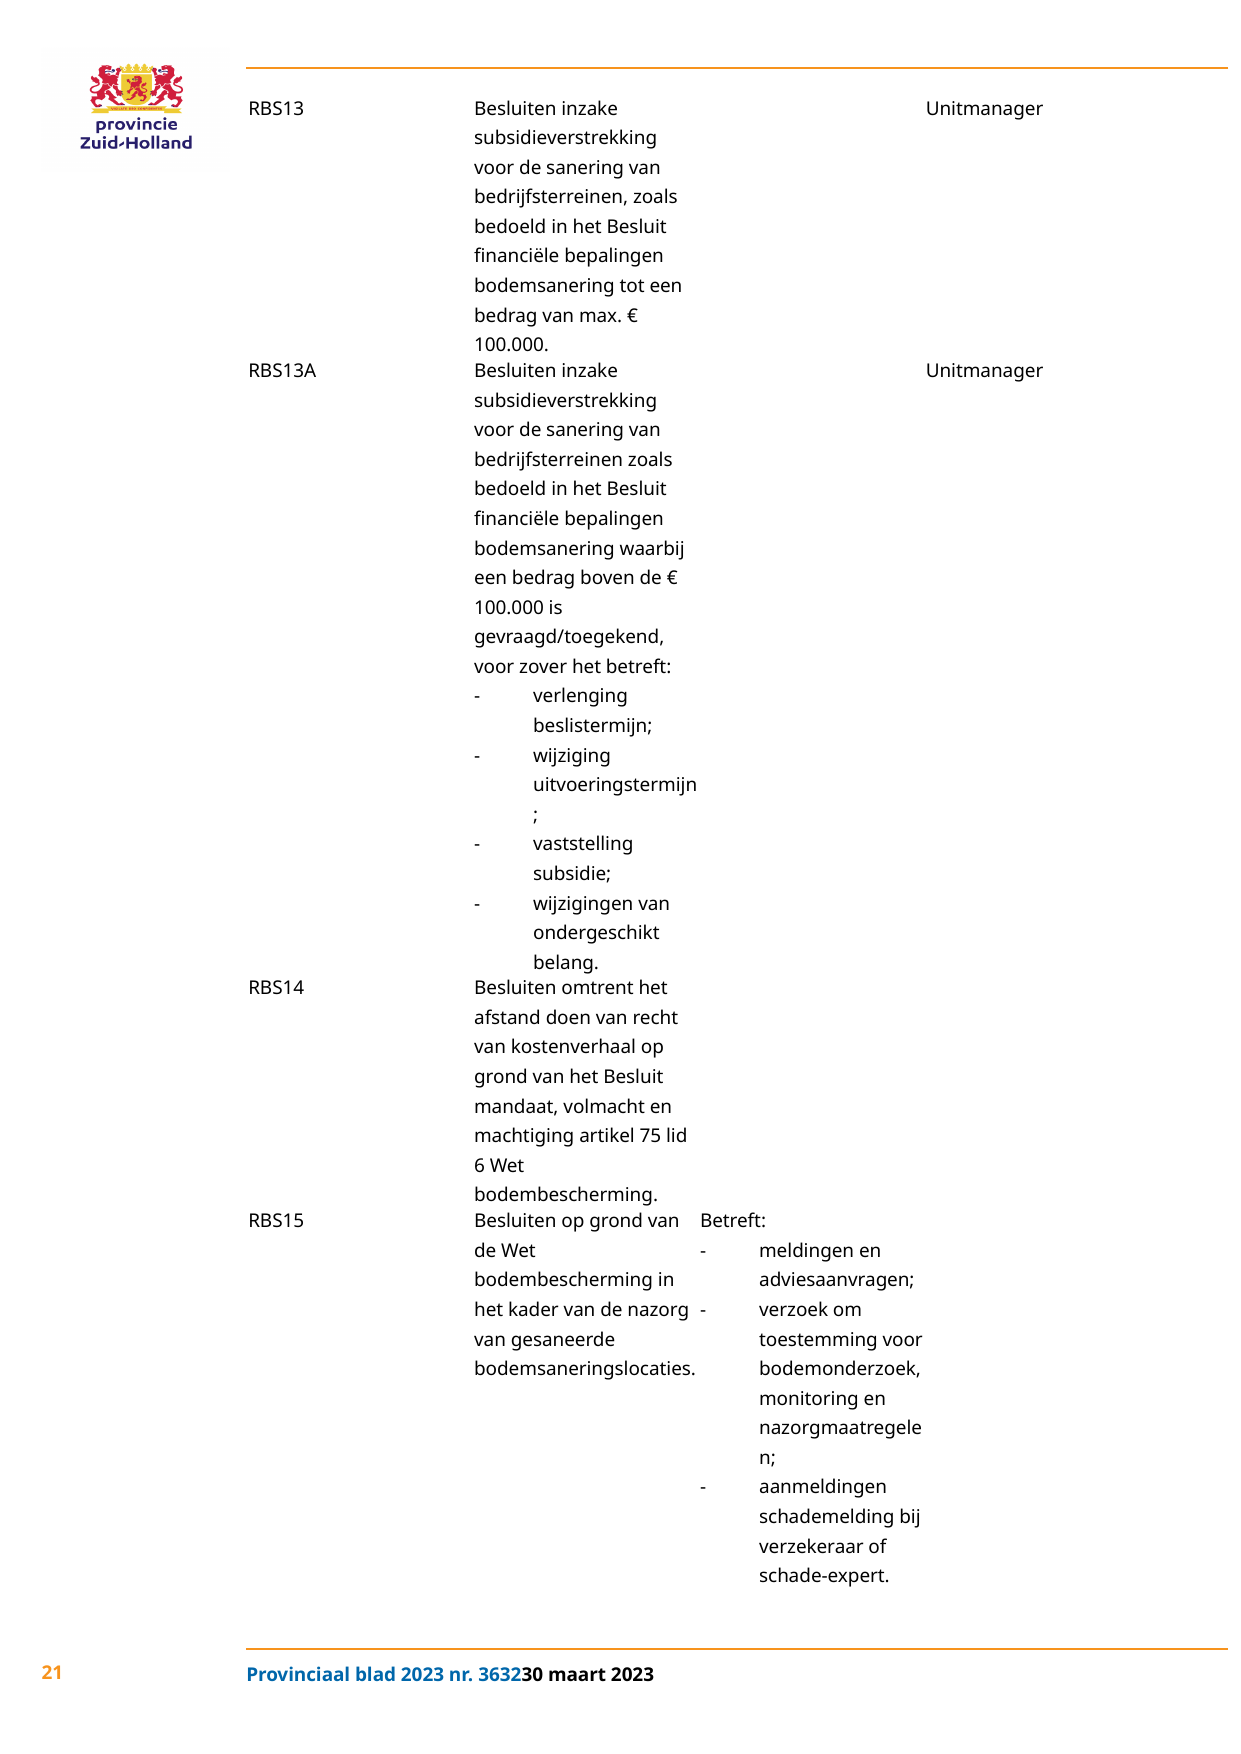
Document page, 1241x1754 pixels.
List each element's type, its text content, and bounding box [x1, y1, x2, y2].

table_cell Besluiten op grond van de Wet bodembescherming in het kader van de nazorg van gesaneerde bodemsaneringslocaties. [474, 1208, 700, 1588]
table_cell Unitmanager [926, 95, 1152, 357]
table_cell Unitmanager [926, 357, 1152, 974]
table_cell [926, 1208, 1152, 1588]
picture [41, 47, 231, 172]
table_cell Besluiten inzake subsidieverstrekking voor de sanering van bedrijfsterreinen zoals bedoeld in het Besluit financiële bepalingen bodemsanering waarbij een bedrag boven de € 100.000 is gevraagd/toegekend, voor zover het betreft: verlenging beslistermijn; wijziging uitvoeringstermijn; vaststelling subsidie; wijzigingen van ondergeschikt belang. [474, 357, 700, 974]
table_cell [700, 975, 926, 1207]
table_cell [700, 95, 926, 357]
table_cell [926, 975, 1152, 1207]
table_cell Besluiten inzake subsidieverstrekking voor de sanering van bedrijfsterreinen, zoals bedoeld in het Besluit financiële bepalingen bodemsanering tot een bedrag van max. € 100.000. [474, 95, 700, 357]
table_cell Betreft: meldingen en adviesaanvragen; verzoek om toestemming voor bodemonderzoek, monitoring en nazorgmaatregelen; aanmeldingen schademelding bij verzekeraar of schade-expert. [700, 1208, 926, 1588]
table_cell Besluiten omtrent het afstand doen van recht van kostenverhaal op grond van het Besluit mandaat, volmacht en machtiging artikel 75 lid 6 Wet bodembescherming. [474, 975, 700, 1207]
table_cell [700, 357, 926, 974]
table_cell RBS14 [248, 975, 474, 1207]
table_cell RBS13A [248, 357, 474, 974]
table_cell RBS13 [248, 95, 474, 357]
table_cell RBS15 [248, 1208, 474, 1588]
